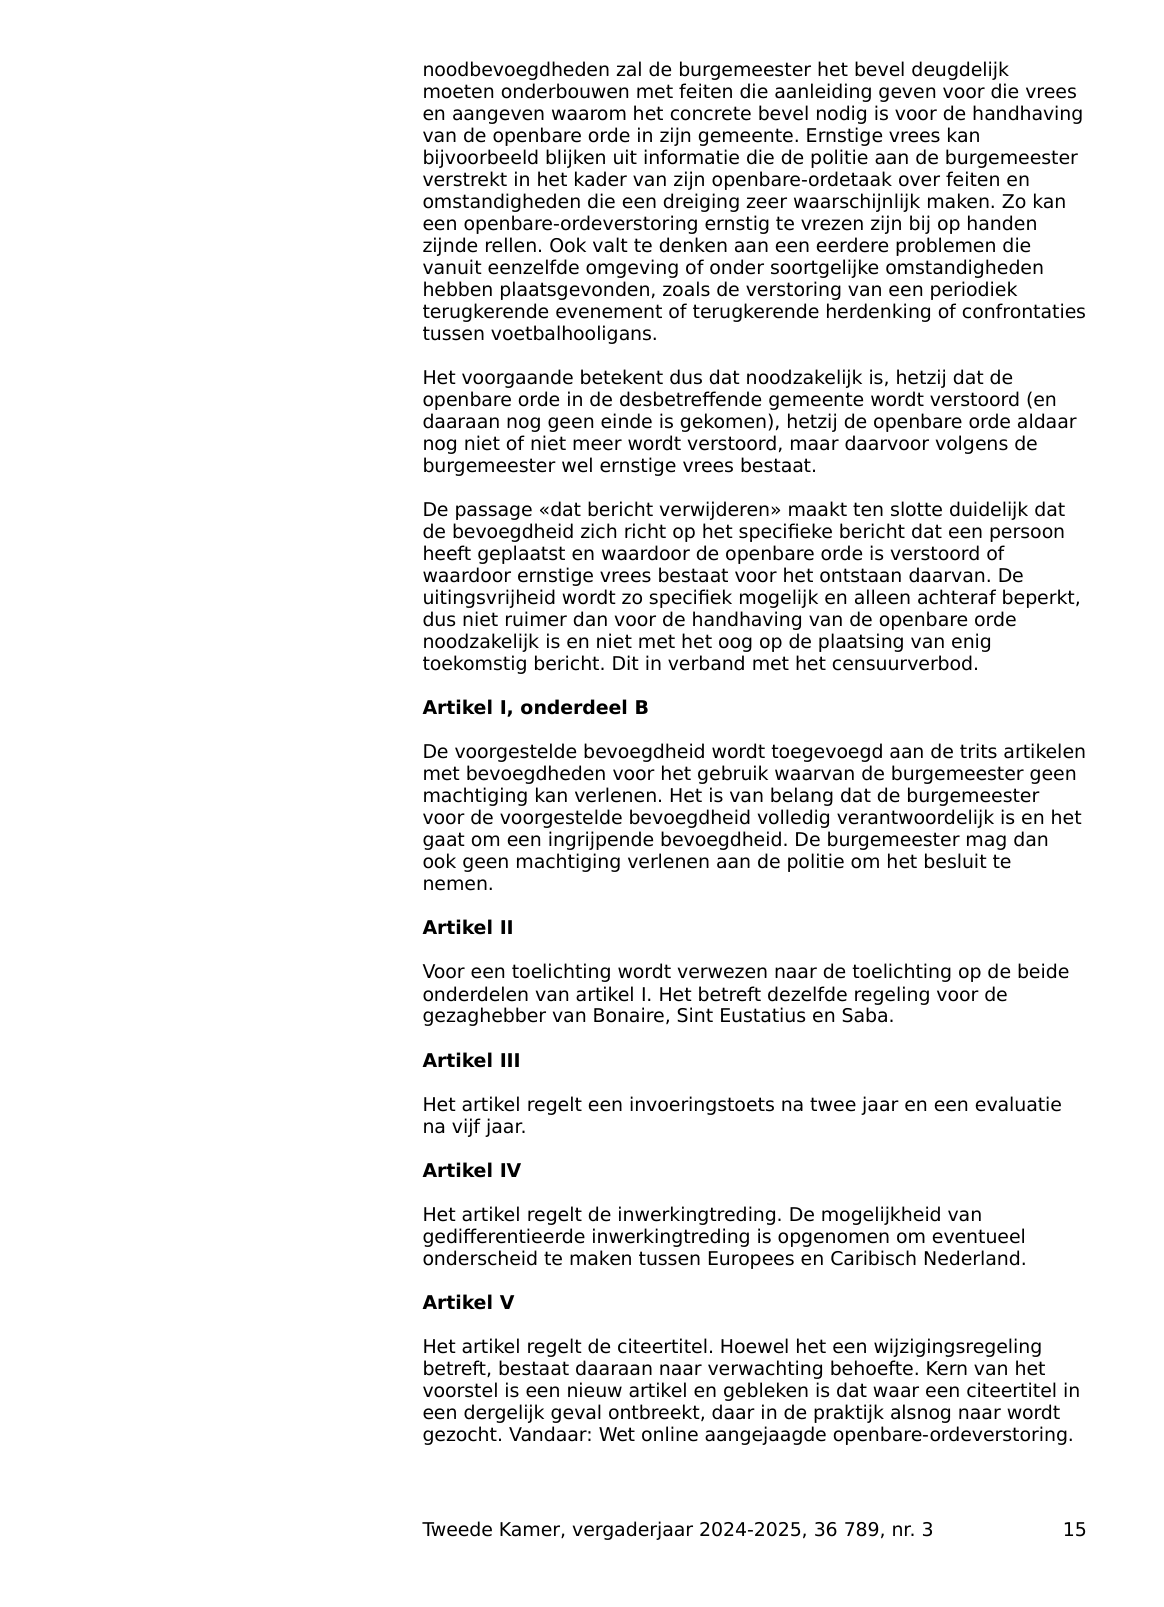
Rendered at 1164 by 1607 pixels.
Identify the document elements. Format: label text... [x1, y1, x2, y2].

subtitle Artikel IV [422, 1160, 1087, 1182]
text De voorgestelde bevoegdheid wordt toegevoegd aan de trits artikelen met bevoegdheden voor het gebruik waarvan de burgemeester geen machtiging kan verlenen. Het is van belang dat de burgemeester voor de voorgestelde bevoegdheid volledig verantwoordelijk is en het gaat om een ingrijpende bevoegdheid. De burgemeester mag dan ook geen machtiging verlenen aan de politie om het besluit te nemen. [422, 741, 1087, 895]
text Voor een toelichting wordt verwezen naar de toelichting op de beide onderdelen van artikel I. Het betreft dezelfde regeling voor de gezaghebber van Bonaire, Sint Eustatius en Saba. [422, 961, 1087, 1027]
text Het voorgaande betekent dus dat noodzakelijk is, hetzij dat de openbare orde in de desbetreffende gemeente wordt verstoord (en daaraan nog geen einde is gekomen), hetzij de openbare orde aldaar nog niet of niet meer wordt verstoord, maar daarvoor volgens de burgemeester wel ernstige vrees bestaat. [422, 367, 1087, 477]
subtitle Artikel I, onderdeel B [422, 697, 1087, 719]
text Het artikel regelt de citeertitel. Hoewel het een wijzigingsregeling betreft, bestaat daaraan naar verwachting behoefte. Kern van het voorstel is een nieuw artikel en gebleken is dat waar een citeertitel in een dergelijk geval ontbreekt, daar in de praktijk alsnog naar wordt gezocht. Vandaar: Wet online aangejaagde openbare-ordeverstoring. [422, 1336, 1087, 1446]
text Het artikel regelt een invoeringstoets na twee jaar en een evaluatie na vijf jaar. [422, 1094, 1087, 1138]
text De passage «dat bericht verwijderen» maakt ten slotte duidelijk dat de bevoegdheid zich richt op het specifieke bericht dat een persoon heeft geplaatst en waardoor de openbare orde is verstoord of waardoor ernstige vrees bestaat voor het ontstaan daarvan. De uitingsvrijheid wordt zo specifiek mogelijk en alleen achteraf beperkt, dus niet ruimer dan voor de handhaving van de openbare orde noodzakelijk is en niet met het oog op de plaatsing van enig toekomstig bericht. Dit in verband met het censuurverbod. [422, 499, 1087, 675]
subtitle Artikel V [422, 1292, 1087, 1314]
text Het artikel regelt de inwerkingtreding. De mogelijkheid van gedifferentieerde inwerkingtreding is opgenomen om eventueel onderscheid te maken tussen Europees en Caribisch Nederland. [422, 1204, 1087, 1270]
subtitle Artikel III [422, 1049, 1087, 1072]
subtitle Artikel II [422, 917, 1087, 939]
text noodbevoegdheden zal de burgemeester het bevel deugdelijk moeten onderbouwen met feiten die aanleiding geven voor die vrees en aangeven waarom het concrete bevel nodig is voor de handhaving van de openbare orde in zijn gemeente. Ernstige vrees kan bijvoorbeeld blijken uit informatie die de politie aan de burgemeester verstrekt in het kader van zijn openbare-ordetaak over feiten en omstandigheden die een dreiging zeer waarschijnlijk maken. Zo kan een openbare-ordeverstoring ernstig te vrezen zijn bij op handen zijnde rellen. Ook valt te denken aan een eerdere problemen die vanuit eenzelfde omgeving of onder soortgelijke omstandigheden hebben plaatsgevonden, zoals de verstoring van een periodiek terugkerende evenement of terugkerende herdenking of confrontaties tussen voetbalhooligans. [422, 59, 1087, 345]
